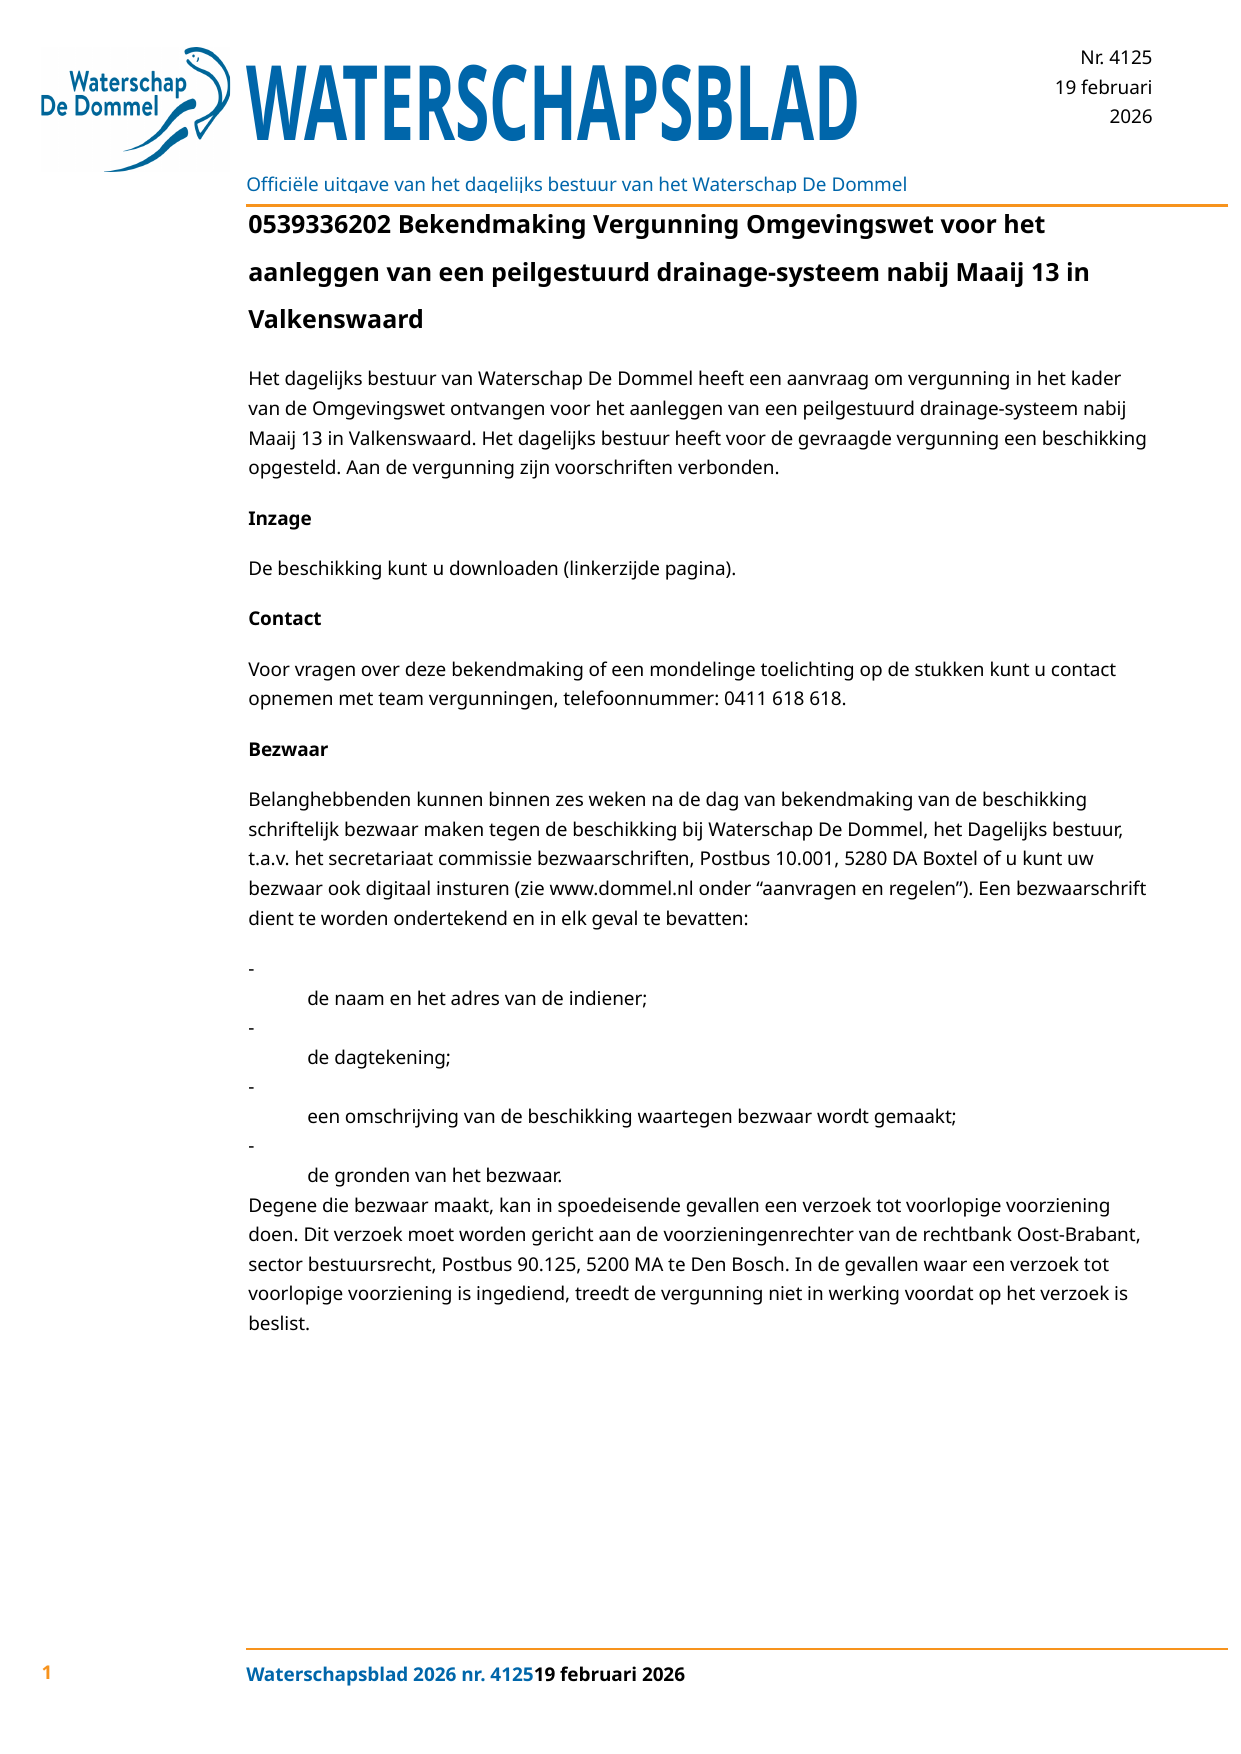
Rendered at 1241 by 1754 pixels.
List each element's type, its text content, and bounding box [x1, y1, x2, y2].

text Inzage [248, 505, 1152, 530]
list de dagtekening; [248, 1044, 1152, 1069]
text Het dagelijks bestuur van Waterschap De Dommel heeft een aanvraag om vergunning in het kader van de Omgevingswet ontvangen voor het aanleggen van een peilgestuurd drainage-systeem nabij Maaij 13 in Valkenswaard. Het dagelijks bestuur heeft voor de gevraagde vergunning een beschikking opgesteld. Aan de vergunning zijn voorschriften verbonden. [248, 366, 1152, 480]
text Bezwaar [248, 736, 1152, 762]
text De beschikking kunt u downloaden (linkerzijde pagina). [248, 555, 1152, 581]
picture [204, 47, 231, 76]
text Voor vragen over deze bekendmaking of een mondelinge toelichting op de stukken kunt u contact opnemen met team vergunningen, telefoonnummer: 0411 618 618. [248, 656, 1152, 711]
text Contact [248, 606, 1152, 631]
text Degene die bezwaar maakt, kan in spoedeisende gevallen een verzoek tot voorlopige voorziening doen. Dit verzoek moet worden gericht aan de voorzieningenrechter van de rechtbank Oost-Brabant, sector bestuursrecht, Postbus 90.125, 5200 MA te Den Bosch. In de gevallen waar een verzoek tot voorlopige voorziening is ingediend, treedt de vergunning niet in werking voordat op het verzoek is beslist. [248, 1192, 1152, 1336]
list een omschrijving van de beschikking waartegen bezwaar wordt gemaakt; [248, 1103, 1152, 1129]
picture [198, 118, 210, 131]
picture [41, 47, 231, 172]
list de gronden van het bezwaar. [248, 1162, 1152, 1188]
text 0539336202 Bekendmaking Vergunning Omgevingswet voor het aanleggen van een peilgestuurd drainage-systeem nabij Maaij 13 in Valkenswaard [248, 207, 1152, 336]
list de naam en het adres van de indiener; [248, 985, 1152, 1010]
text Belanghebbenden kunnen binnen zes weken na de dag van bekendmaking van de beschikking schriftelijk bezwaar maken tegen de beschikking bij Waterschap De Dommel, het Dagelijks bestuur, t.a.v. het secretariaat commissie bezwaarschriften, Postbus 10.001, 5280 DA Boxtel of u kunt uw bezwaar ook digitaal insturen (zie www.dommel.nl onder “aanvragen en regelen”). Een bezwaarschrift dient te worden ondertekend en in elk geval te bevatten: [248, 786, 1152, 930]
picture [45, 99, 51, 111]
